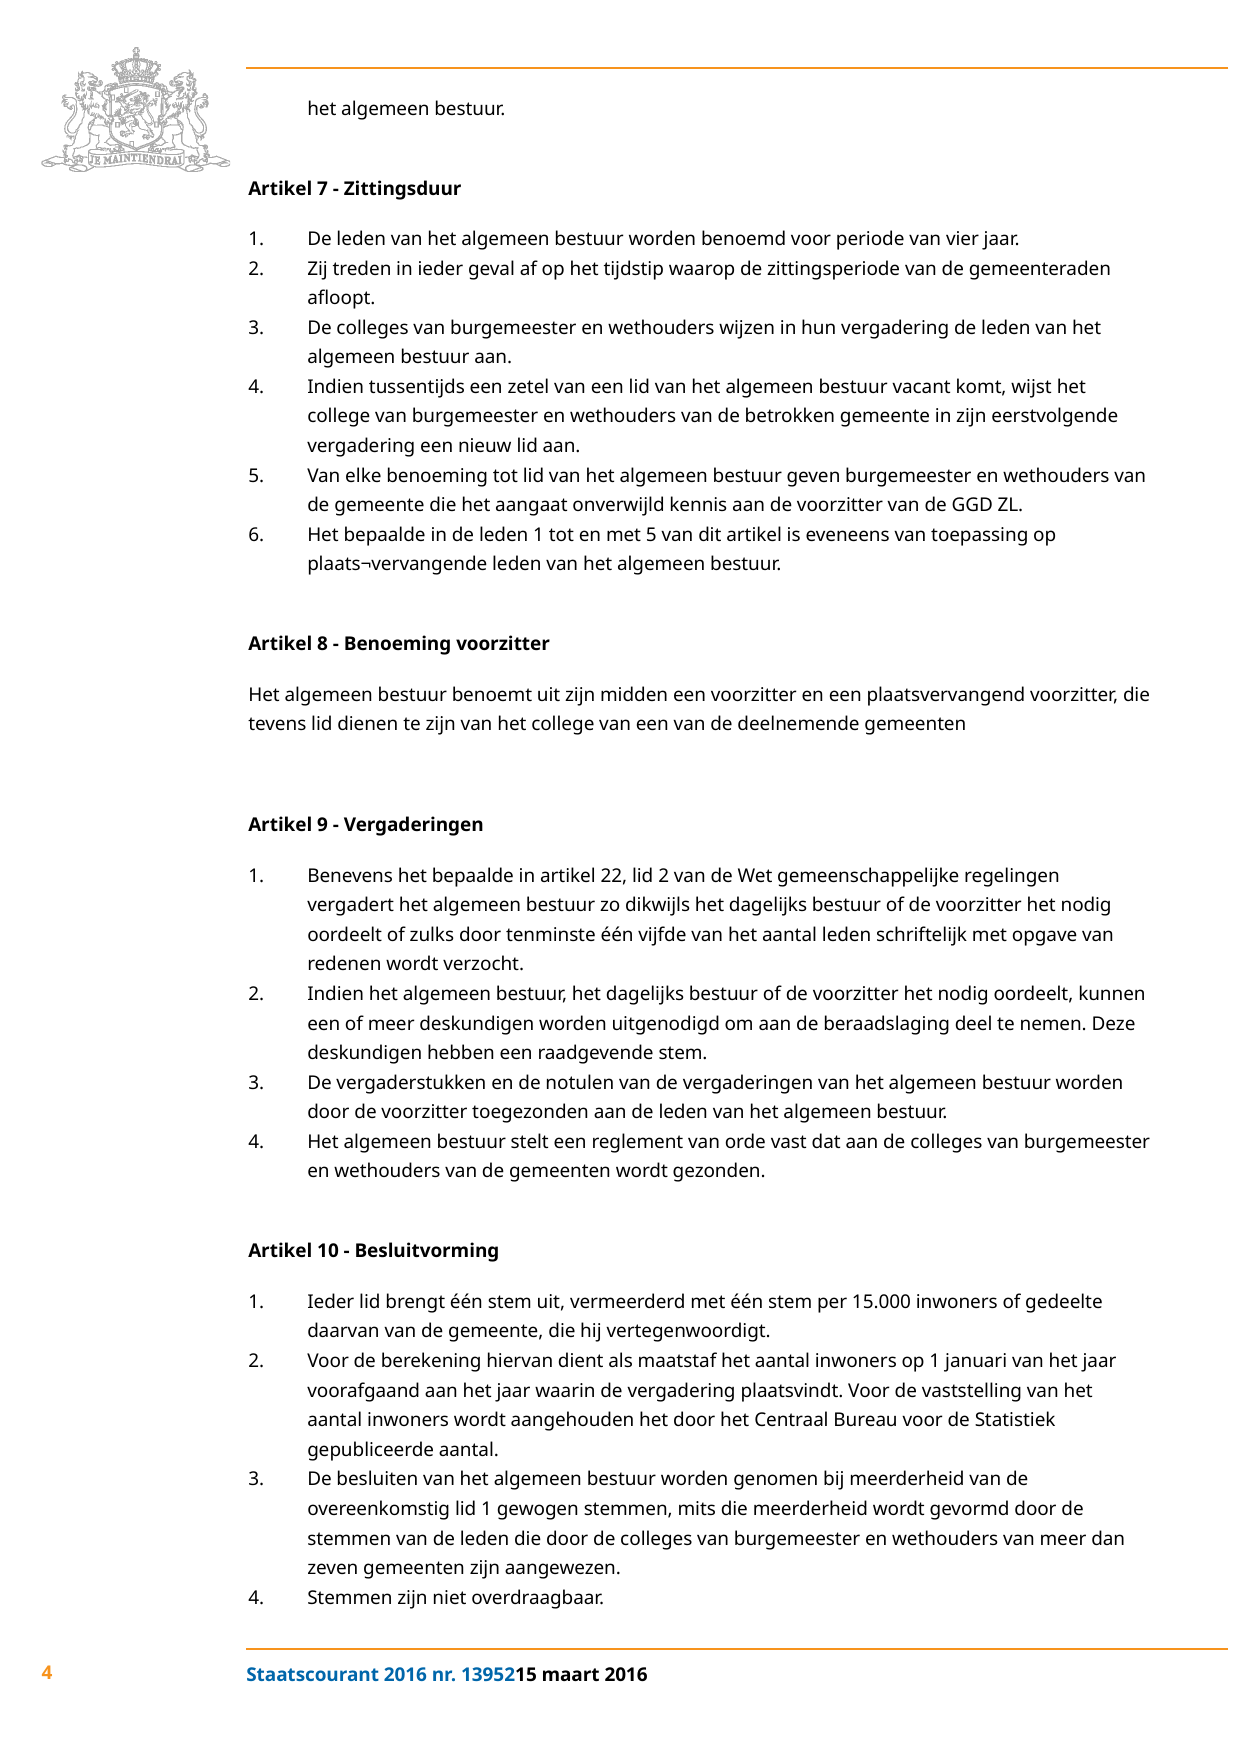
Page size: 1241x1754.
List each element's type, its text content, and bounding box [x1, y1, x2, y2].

list De colleges van burgemeester en wethouders wijzen in hun vergadering de leden van het algemeen bestuur aan. [248, 314, 1152, 369]
list De vergaderstukken en de notulen van de vergaderingen van het algemeen bestuur worden door de voorzitter toegezonden aan de leden van het algemeen bestuur. [248, 1069, 1152, 1124]
text Artikel 7 - Zittingsduur [248, 175, 1152, 201]
text Artikel 10 - Besluitvorming [248, 1238, 1152, 1263]
list Zij treden in ieder geval af op het tijdstip waarop de zittingsperiode van de gemeenteraden afloopt. [248, 255, 1152, 310]
list Het bepaalde in de leden 1 tot en met 5 van dit artikel is eveneens van toepassing op plaats¬vervangende leden van het algemeen bestuur. [248, 521, 1152, 576]
text Artikel 8 - Benoeming voorzitter [248, 631, 1152, 656]
text Artikel 9 - Vergaderingen [248, 811, 1152, 837]
list Van elke benoeming tot lid van het algemeen bestuur geven burgemeester en wethouders van de gemeente die het aangaat onverwijld kennis aan de voorzitter van de GGD ZL. [248, 462, 1152, 517]
list Stemmen zijn niet overdraagbaar. [248, 1584, 1152, 1610]
list Benevens het bepaalde in artikel 22, lid 2 van de Wet gemeenschappelijke regelingen vergadert het algemeen bestuur zo dikwijls het dagelijks bestuur of de voorzitter het nodig oordeelt of zulks door tenminste één vijfde van het aantal leden schriftelijk met opgave van redenen wordt verzocht. [248, 862, 1152, 976]
list Het algemeen bestuur stelt een reglement van orde vast dat aan de colleges van burgemeester en wethouders van de gemeenten wordt gezonden. [248, 1128, 1152, 1183]
list Indien tussentijds een zetel van een lid van het algemeen bestuur vacant komt, wijst het college van burgemeester en wethouders van de betrokken gemeente in zijn eerstvolgende vergadering een nieuw lid aan. [248, 373, 1152, 458]
picture [41, 47, 231, 172]
list De leden van het algemeen bestuur worden benoemd voor periode van vier jaar. [248, 225, 1152, 251]
list Indien het algemeen bestuur, het dagelijks bestuur of de voorzitter het nodig oordeelt, kunnen een of meer deskundigen worden uitgenodigd om aan de beraadslaging deel te nemen. Deze deskundigen hebben een raadgevende stem. [248, 980, 1152, 1065]
list Voor de berekening hiervan dient als maatstaf het aantal inwoners op 1 januari van het jaar voorafgaand aan het jaar waarin de vergadering plaatsvindt. Voor de vaststelling van het aantal inwoners wordt aangehouden het door het Centraal Bureau voor de Statistiek gepubliceerde aantal. [248, 1347, 1152, 1462]
list De besluiten van het algemeen bestuur worden genomen bij meerderheid van de overeenkomstig lid 1 gewogen stemmen, mits die meerderheid wordt gevormd door de stemmen van de leden die door de colleges van burgemeester en wethouders van meer dan zeven gemeenten zijn aangewezen. [248, 1466, 1152, 1580]
list Ieder lid brengt één stem uit, vermeerderd met één stem per 15.000 inwoners of gedeelte daarvan van de gemeente, die hij vertegenwoordigt. [248, 1288, 1152, 1343]
text Het algemeen bestuur benoemt uit zijn midden een voorzitter en een plaatsvervangend voorzitter, die tevens lid dienen te zijn van het college van een van de deelnemende gemeenten [248, 681, 1152, 736]
list het algemeen bestuur. [248, 95, 1152, 121]
